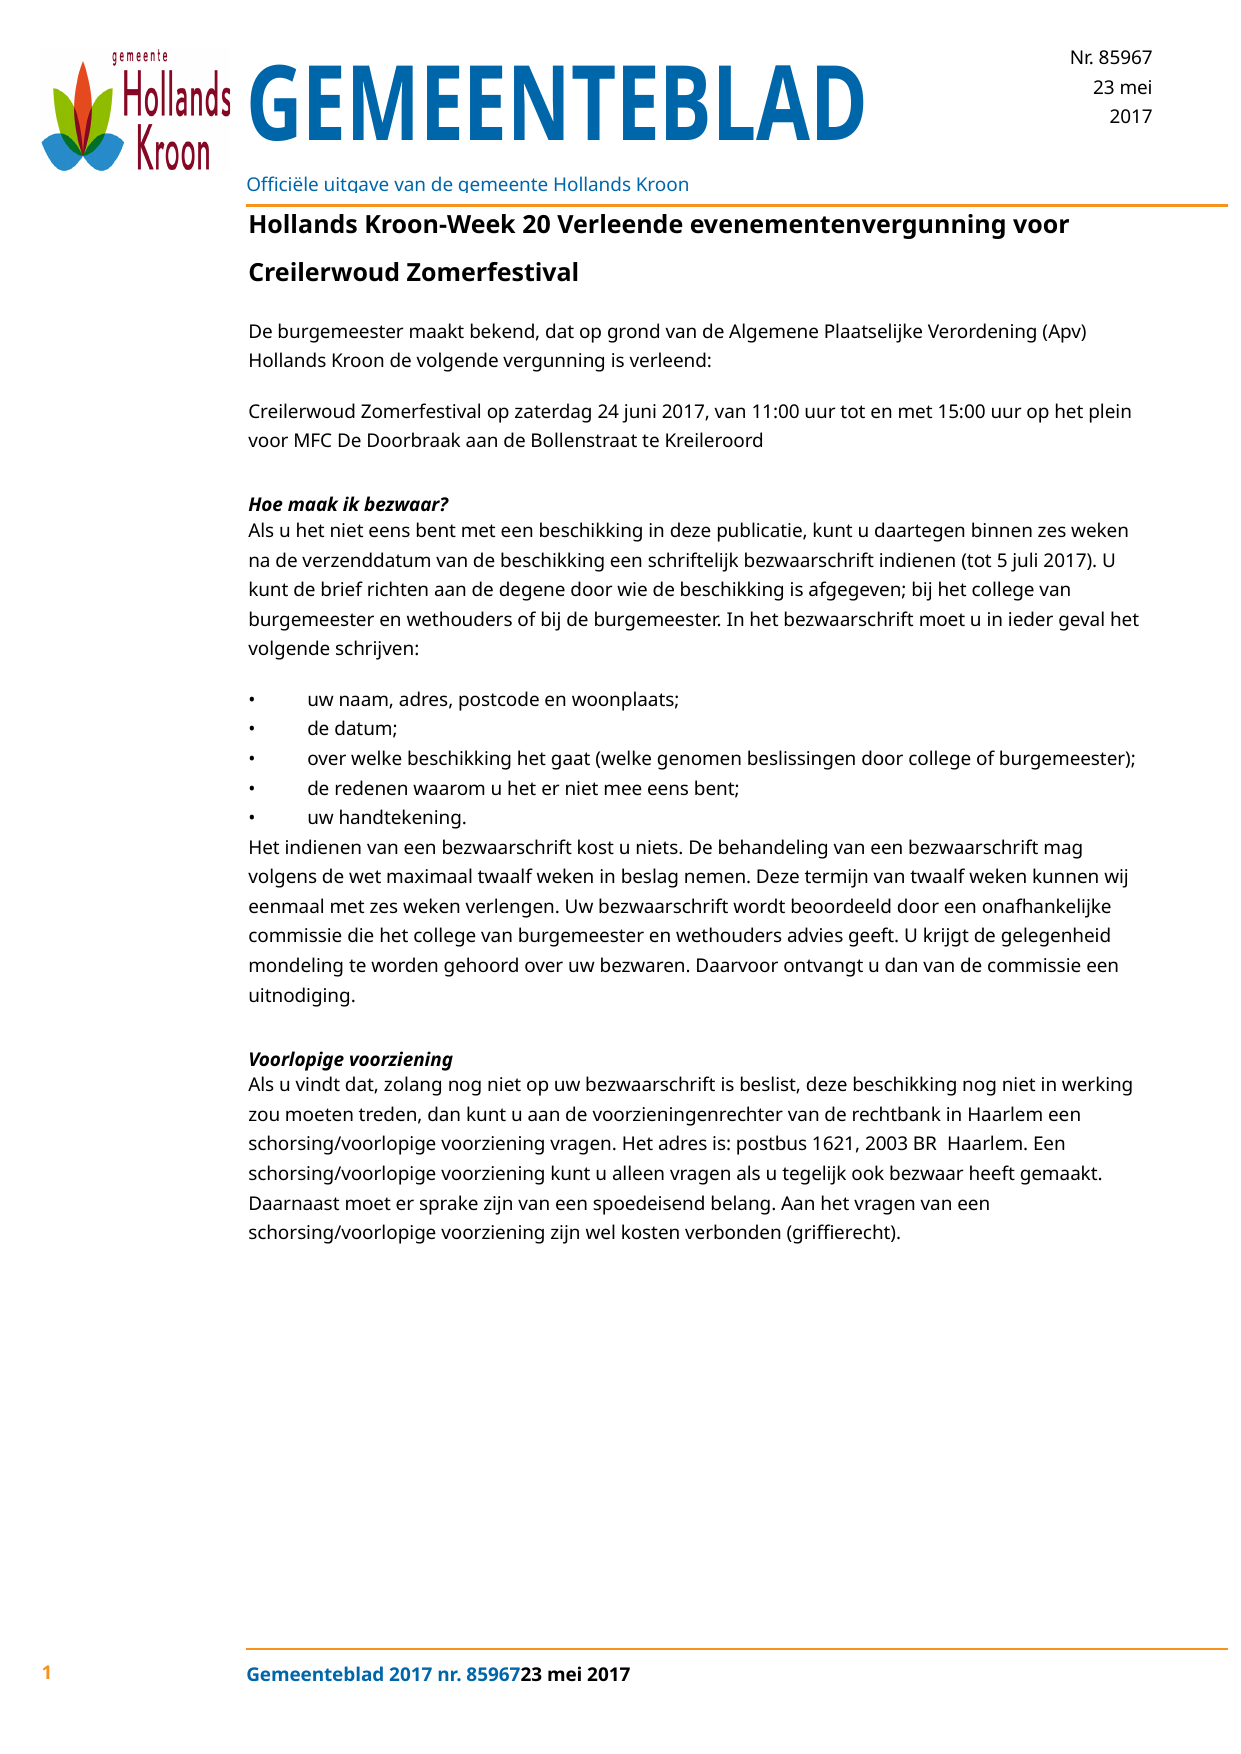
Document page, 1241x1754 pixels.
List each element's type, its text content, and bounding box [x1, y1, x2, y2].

text Creilerwoud Zomerfestival op zaterdag 24 juni 2017, van 11:00 uur tot en met 15:00 uur op het plein voor MFC De Doorbraak aan de Bollenstraat te Kreileroord [248, 398, 1152, 453]
text Als u vindt dat, zolang nog niet op uw bezwaarschrift is beslist, deze beschikking nog niet in werking zou moeten treden, dan kunt u aan de voorzieningenrechter van de rechtbank in Haarlem een schorsing/voorlopige voorziening vragen. Het adres is: postbus 1621, 2003 BR Haarlem. Een schorsing/voorlopige voorziening kunt u alleen vragen als u tegelijk ook bezwaar heeft gemaakt. Daarnaast moet er sprake zijn van een spoedeisend belang. Aan het vragen van een schorsing/voorlopige voorziening zijn wel kosten verbonden (griffierecht). [248, 1071, 1152, 1245]
text Het indienen van een bezwaarschrift kost u niets. De behandeling van een bezwaarschrift mag volgens de wet maximaal twaalf weken in beslag nemen. Deze termijn van twaalf weken kunnen wij eenmaal met zes weken verlengen. Uw bezwaarschrift wordt beoordeeld door een onafhankelijke commissie die het college van burgemeester en wethouders advies geeft. U krijgt de gelegenheid mondeling te worden gehoord over uw bezwaren. Daarvoor ontvangt u dan van de commissie een uitnodiging. [248, 834, 1152, 1007]
text Hollands Kroon-Week 20 Verleende evenementenvergunning voor Creilerwoud Zomerfestival [248, 207, 1152, 288]
text De burgemeester maakt bekend, dat op grond van de Algemene Plaatselijke Verordening (Apv) Hollands Kroon de volgende vergunning is verleend: [248, 318, 1152, 373]
list de datum; [248, 716, 1152, 741]
list uw naam, adres, postcode en woonplaats; [248, 686, 1152, 712]
list over welke beschikking het gaat (welke genomen beslissingen door college of burgemeester); [248, 745, 1152, 771]
text Voorlopige voorziening [248, 1046, 1152, 1071]
text Hoe maak ik bezwaar? [248, 491, 1152, 517]
text Als u het niet eens bent met een beschikking in deze publicatie, kunt u daartegen binnen zes weken na de verzenddatum van de beschikking een schriftelijk bezwaarschrift indienen (tot 5 juli 2017). U kunt de brief richten aan de degene door wie de beschikking is afgegeven; bij het college van burgemeester en wethouders of bij de burgemeester. In het bezwaarschrift moet u in ieder geval het volgende schrijven: [248, 517, 1152, 661]
picture [41, 47, 231, 172]
list uw handtekening. [248, 804, 1152, 830]
list de redenen waarom u het er niet mee eens bent; [248, 775, 1152, 800]
